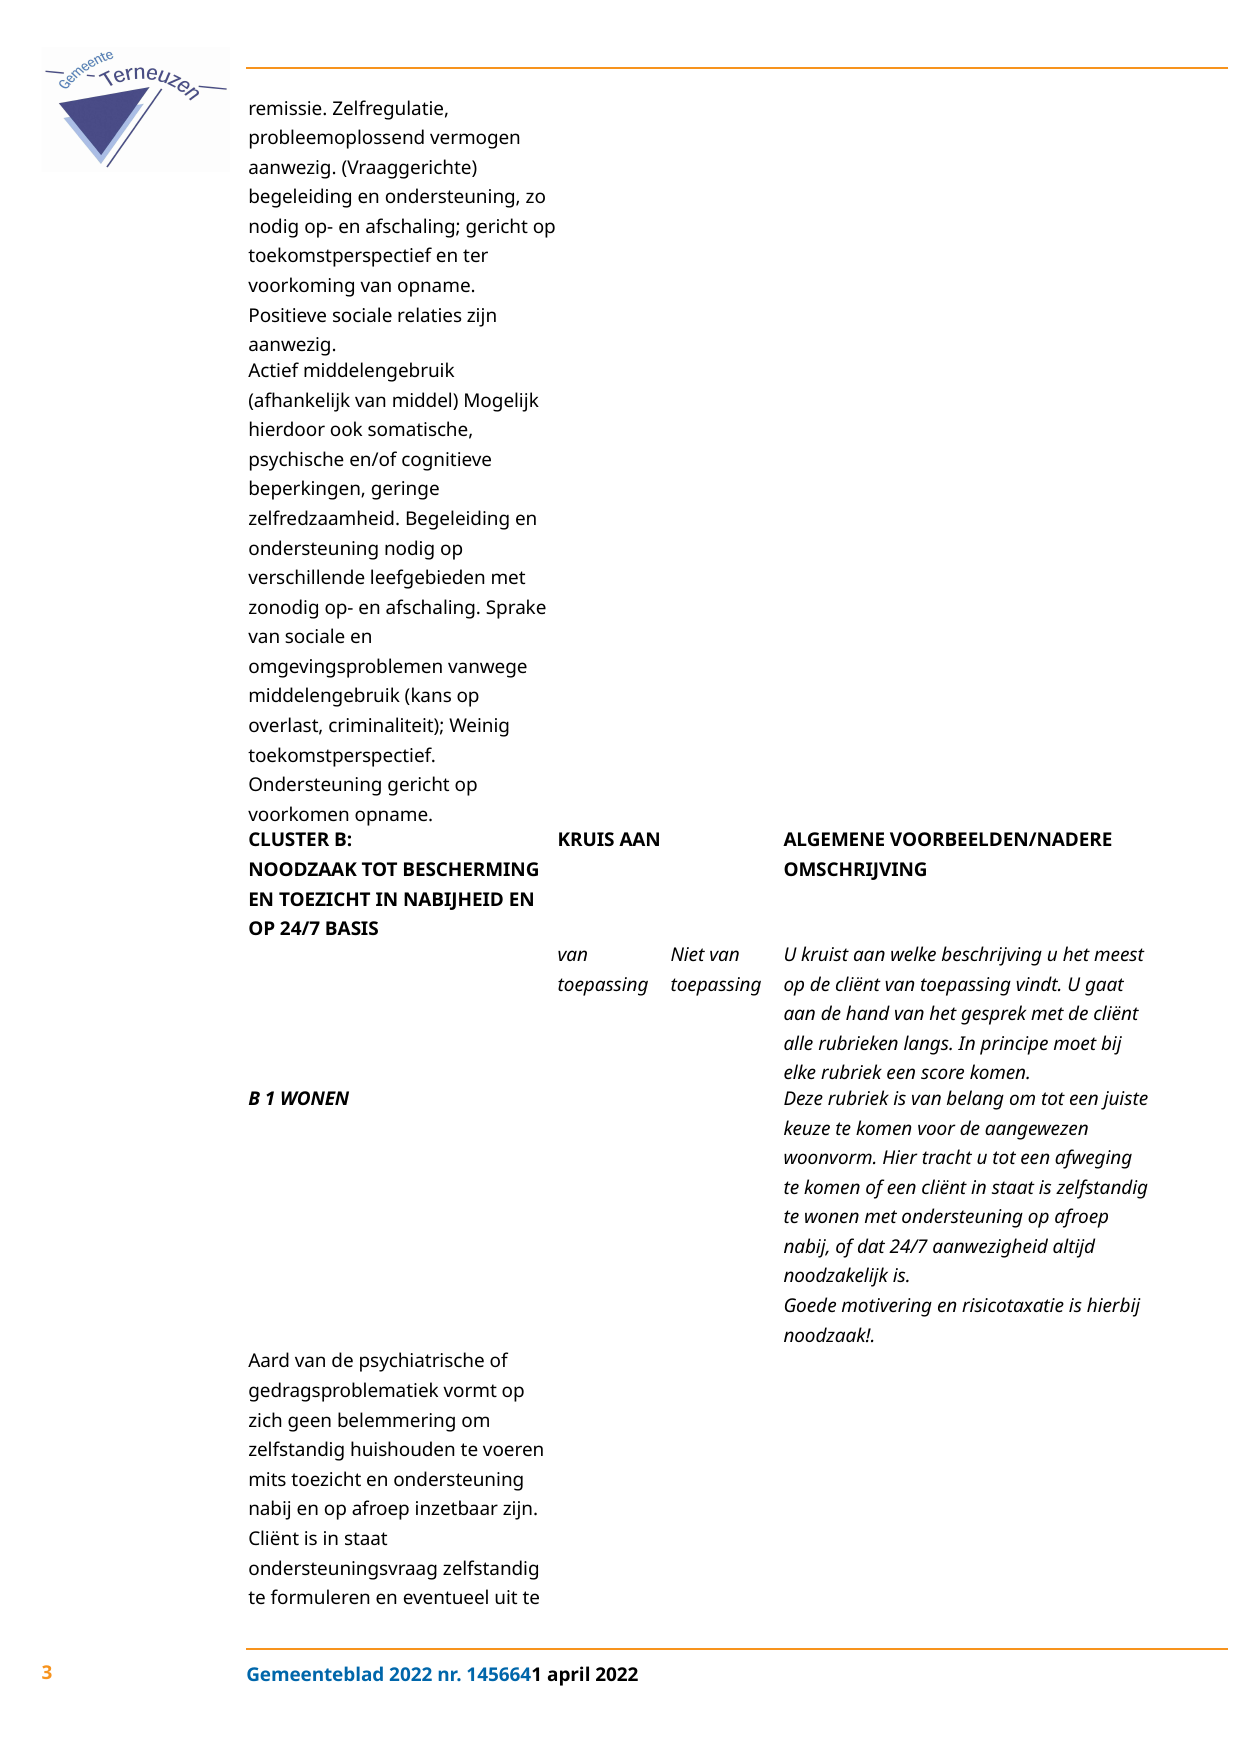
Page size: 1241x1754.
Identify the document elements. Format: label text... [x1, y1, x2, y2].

table_cell KRUIS AAN [558, 827, 783, 941]
table_cell Niet van toepassing [670, 941, 783, 1085]
table_cell van toepassing [558, 941, 670, 1085]
table_cell [248, 941, 557, 1085]
table_cell [558, 357, 670, 827]
table_cell remissie. Zelfregulatie, probleemoplossend vermogen aanwezig. (Vraaggerichte) begeleiding en ondersteuning, zo nodig op- en afschaling; gericht op toekomstperspectief en ter voorkoming van opname. Positieve sociale relaties zijn aanwezig. [248, 95, 557, 357]
table_cell [670, 95, 783, 357]
table_cell [670, 357, 783, 827]
table_cell ALGEMENE VOORBEELDEN/NADERE OMSCHRIJVING [783, 827, 1152, 941]
table_cell Aard van de psychiatrische of gedragsproblematiek vormt op zich geen belemmering om zelfstandig huishouden te voeren mits toezicht en ondersteuning nabij en op afroep inzetbaar zijn. Cliënt is in staat ondersteuningsvraag zelfstandig te formuleren en eventueel uit te [248, 1348, 557, 1610]
table_cell [670, 1085, 783, 1348]
table_cell [558, 1348, 670, 1610]
table_cell [783, 95, 1152, 357]
picture [41, 47, 231, 172]
table_cell [670, 1348, 783, 1610]
table_cell [783, 357, 1152, 827]
table_cell Deze rubriek is van belang om tot een juiste keuze te komen voor de aangewezen woonvorm. Hier tracht u tot een afweging te komen of een cliënt in staat is zelfstandig te wonen met ondersteuning op afroep nabij, of dat 24/7 aanwezigheid altijd noodzakelijk is. Goede motivering en risicotaxatie is hierbij noodzaak!. [783, 1085, 1152, 1348]
table_cell CLUSTER B: NOODZAAK TOT BESCHERMING EN TOEZICHT IN NABIJHEID EN OP 24/7 BASIS [248, 827, 557, 941]
table_cell U kruist aan welke beschrijving u het meest op de cliënt van toepassing vindt. U gaat aan de hand van het gesprek met de cliënt alle rubrieken langs. In principe moet bij elke rubriek een score komen. [783, 941, 1152, 1085]
table_cell [558, 1085, 670, 1348]
table_cell Actief middelengebruik (afhankelijk van middel) Mogelijk hierdoor ook somatische, psychische en/of cognitieve beperkingen, geringe zelfredzaamheid. Begeleiding en ondersteuning nodig op verschillende leefgebieden met zonodig op- en afschaling. Sprake van sociale en omgevingsproblemen vanwege middelengebruik (kans op overlast, criminaliteit); Weinig toekomstperspectief. Ondersteuning gericht op voorkomen opname. [248, 357, 557, 827]
table_cell [783, 1348, 1152, 1610]
table_cell B 1 WONEN [248, 1085, 557, 1348]
table_cell [558, 95, 670, 357]
